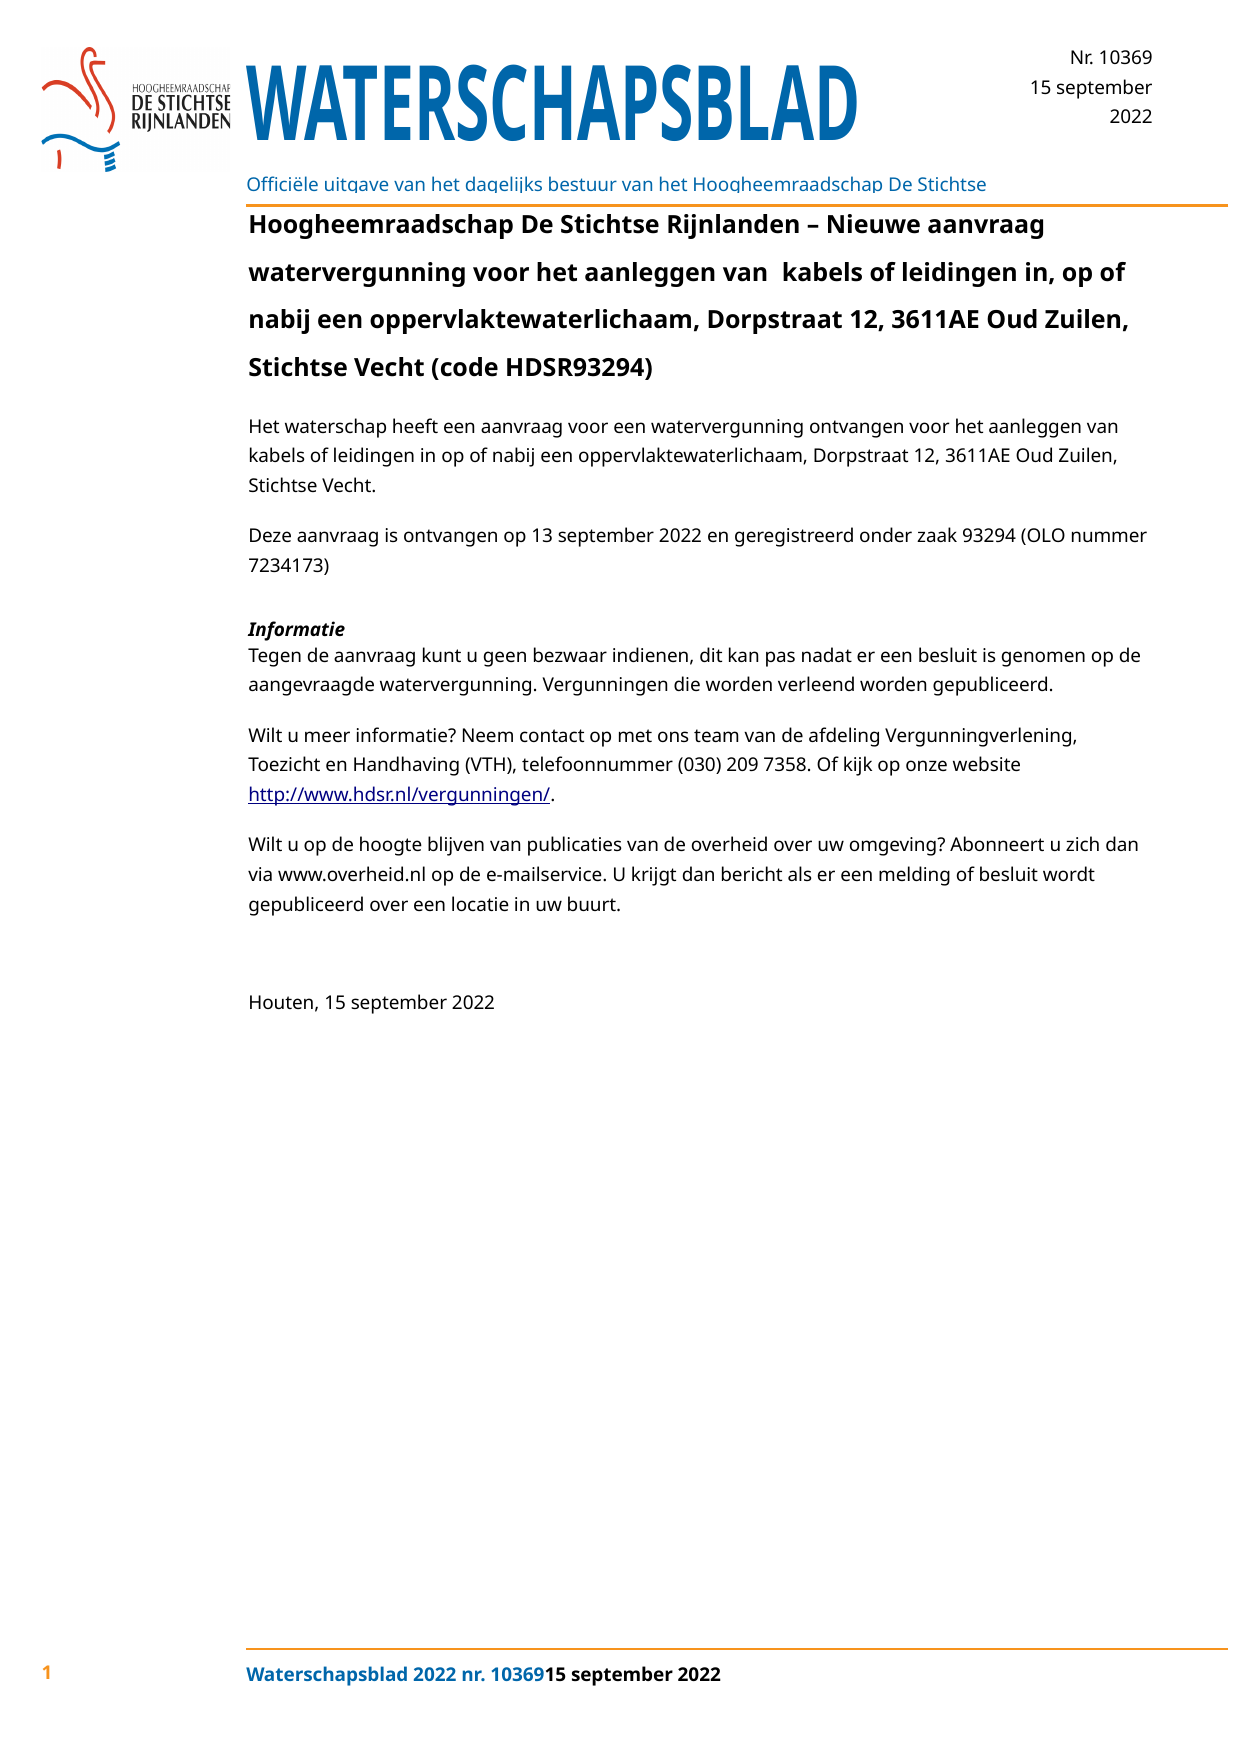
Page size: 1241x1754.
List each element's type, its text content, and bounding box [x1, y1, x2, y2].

text Het waterschap heeft een aanvraag voor een watervergunning ontvangen voor het aanleggen van kabels of leidingen in op of nabij een oppervlaktewaterlichaam, Dorpstraat 12, 3611AE Oud Zuilen, Stichtse Vecht. [248, 413, 1152, 498]
text Tegen de aanvraag kunt u geen bezwaar indienen, dit kan pas nadat er een besluit is genomen op de aangevraagde watervergunning. Vergunningen die worden verleend worden gepubliceerd. [248, 642, 1152, 697]
text Wilt u op de hoogte blijven van publicaties van de overheid over uw omgeving? Abonneert u zich dan via www.overheid.nl op de e-mailservice. U krijgt dan bericht als er een melding of besluit wordt gepubliceerd over een locatie in uw buurt. [248, 832, 1152, 916]
text Houten, 15 september 2022 [248, 989, 1152, 1015]
text Informatie [248, 616, 1152, 642]
picture [41, 47, 231, 172]
text Deze aanvraag is ontvangen op 13 september 2022 en geregistreerd onder zaak 93294 (OLO nummer 7234173) [248, 523, 1152, 578]
text Wilt u meer informatie? Neem contact op met ons team van de afdeling Vergunningverlening, Toezicht en Handhaving (VTH), telefoonnummer (030) 209 7358. Of kijk op onze website http://www.hdsr.nl/vergunningen/. [248, 722, 1152, 807]
text Hoogheemraadschap De Stichtse Rijnlanden – Nieuwe aanvraag watervergunning voor het aanleggen van kabels of leidingen in, op of nabij een oppervlaktewaterlichaam, Dorpstraat 12, 3611AE Oud Zuilen, Stichtse Vecht (code HDSR93294) [248, 207, 1152, 384]
